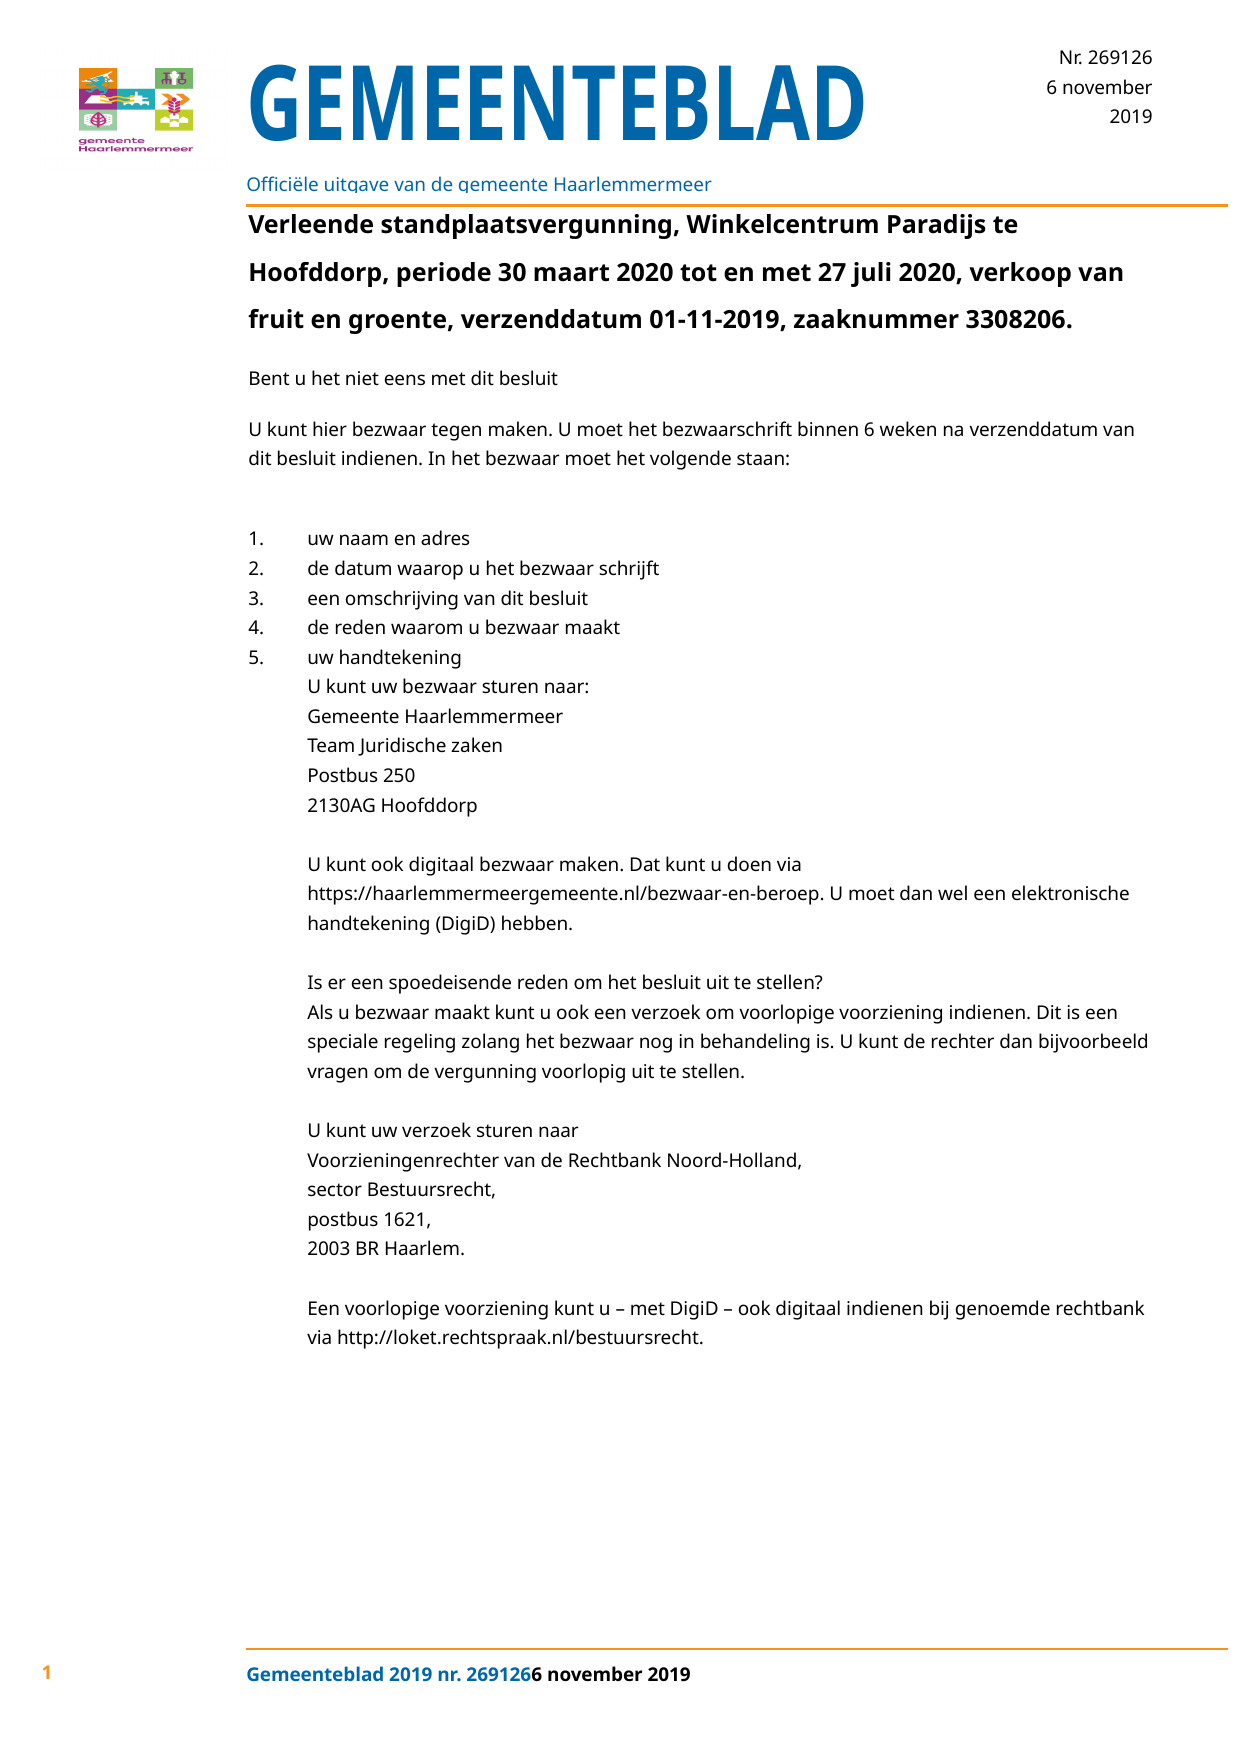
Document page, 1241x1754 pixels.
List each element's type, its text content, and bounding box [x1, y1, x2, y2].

list Team Juridische zaken [248, 733, 1152, 758]
list sector Bestuursrecht, [248, 1176, 1152, 1202]
text Verleende standplaatsvergunning, Winkelcentrum Paradijs te Hoofddorp, periode 30 maart 2020 tot en met 27 juli 2020, verkoop van fruit en groente, verzenddatum 01-11-2019, zaaknummer 3308206. [248, 207, 1152, 336]
list Als u bezwaar maakt kunt u ook een verzoek om voorlopige voorziening indienen. Dit is een speciale regeling zolang het bezwaar nog in behandeling is. U kunt de rechter dan bijvoorbeeld vragen om de vergunning voorlopig uit te stellen. [248, 999, 1152, 1084]
list Is er een spoedeisende reden om het besluit uit te stellen? [248, 969, 1152, 995]
list U kunt uw bezwaar sturen naar: [248, 673, 1152, 699]
text Bent u het niet eens met dit besluit [248, 366, 1152, 391]
list de reden waarom u bezwaar maakt [248, 614, 1152, 640]
list Postbus 250 [248, 762, 1152, 788]
list uw naam en adres [248, 526, 1152, 551]
list 2130AG Hoofddorp [248, 792, 1152, 817]
list https://haarlemmermeergemeente.nl/bezwaar-en-beroep. U moet dan wel een elektronische handtekening (DigiD) hebben. [248, 881, 1152, 936]
list U kunt ook digitaal bezwaar maken. Dat kunt u doen via [248, 851, 1152, 877]
list 2003 BR Haarlem. [248, 1236, 1152, 1261]
list Voorzieningenrechter van de Rechtbank Noord-Holland, [248, 1147, 1152, 1172]
list U kunt uw verzoek sturen naar [248, 1117, 1152, 1143]
list Gemeente Haarlemmermeer [248, 703, 1152, 729]
list Een voorlopige voorziening kunt u – met DigiD – ook digitaal indienen bij genoemde rechtbank via http://loket.rechtspraak.nl/bestuursrecht. [248, 1295, 1152, 1350]
list een omschrijving van dit besluit [248, 585, 1152, 610]
text U kunt hier bezwaar tegen maken. U moet het bezwaarschrift binnen 6 weken na verzenddatum van dit besluit indienen. In het bezwaar moet het volgende staan: [248, 416, 1152, 471]
list de datum waarop u het bezwaar schrijft [248, 555, 1152, 581]
list postbus 1621, [248, 1206, 1152, 1232]
list uw handtekening [248, 644, 1152, 669]
picture [41, 47, 231, 172]
